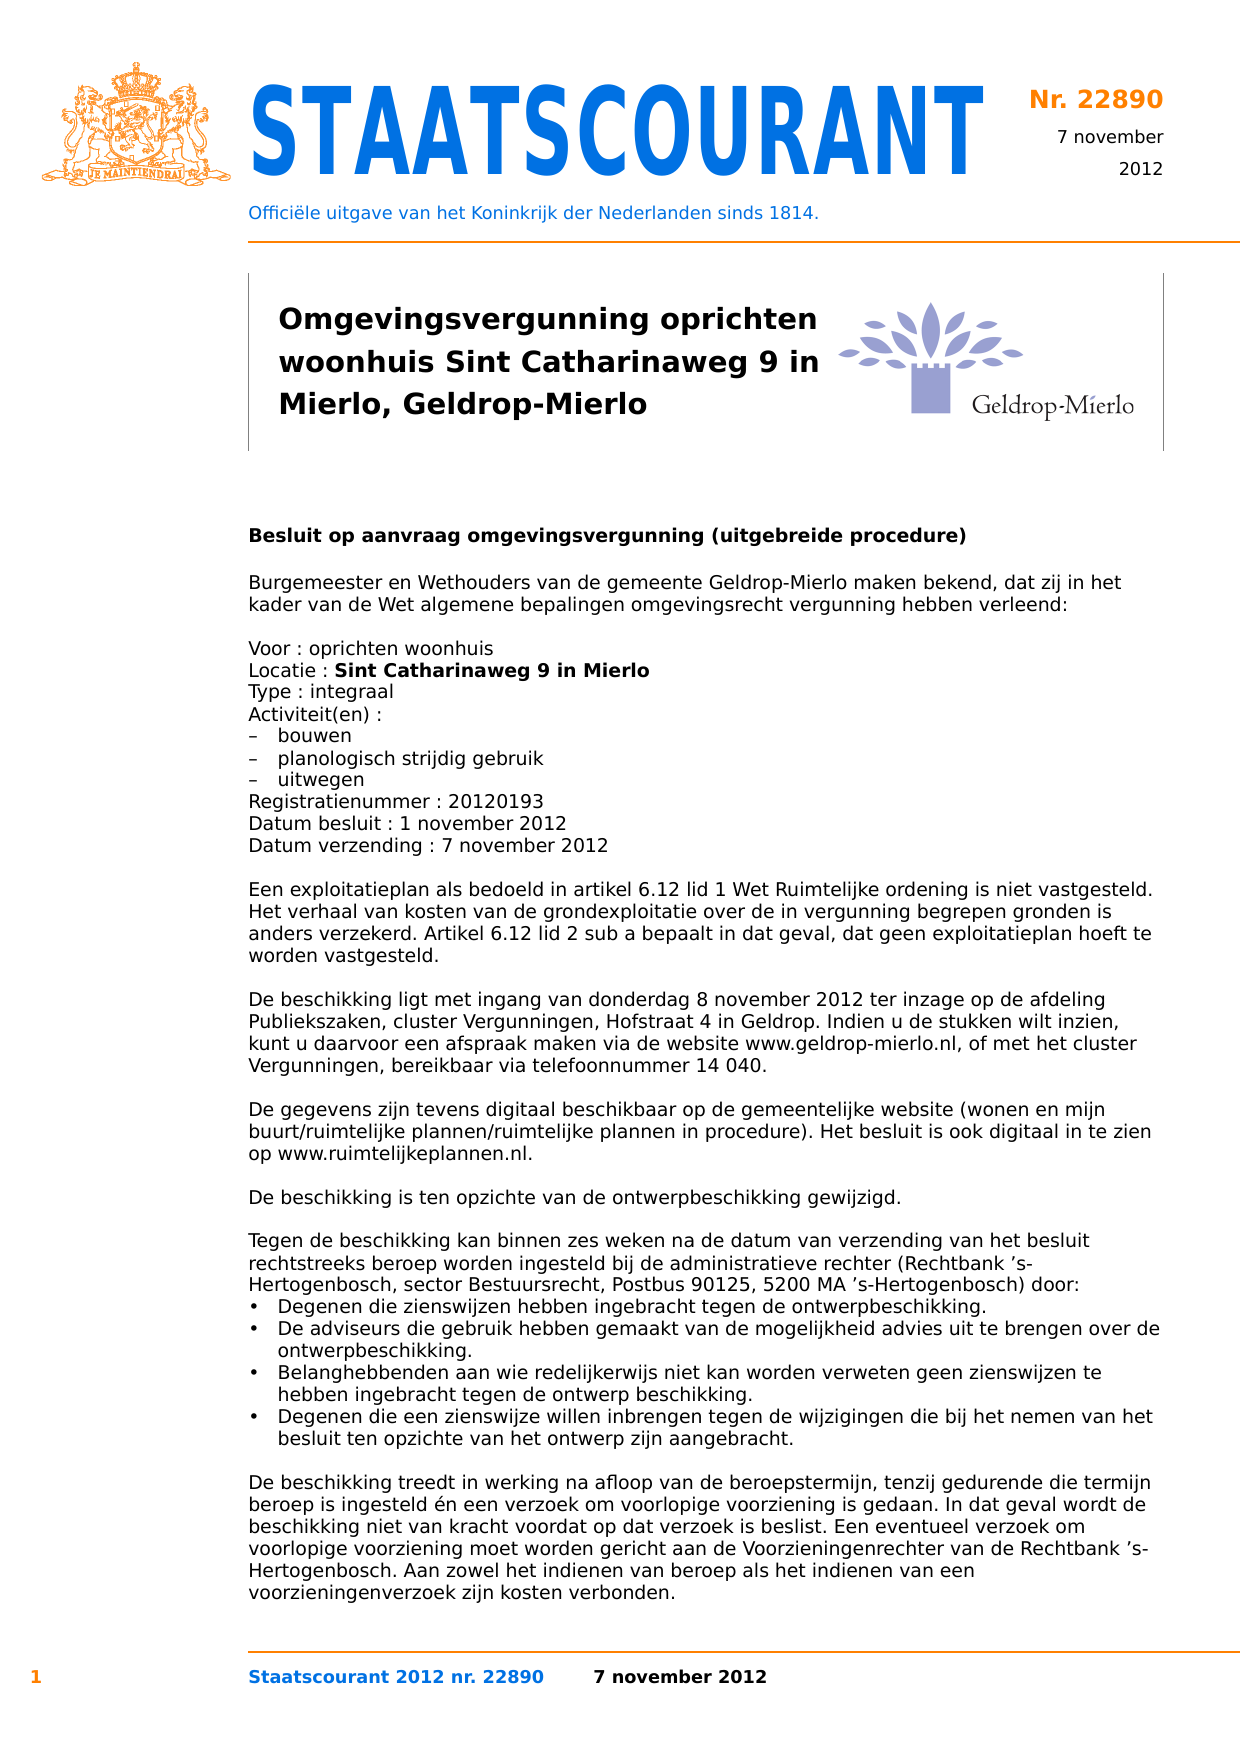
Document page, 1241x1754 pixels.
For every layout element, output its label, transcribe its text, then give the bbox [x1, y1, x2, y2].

subtitle Omgevingsvergunning oprichten woonhuis Sint Catharinaweg 9 in Mierlo, Geldrop-Mierlo [249, 273, 1163, 451]
text Locatie : Sint Catharinaweg 9 in Mierlo [248, 659, 1163, 681]
text De gegevens zijn tevens digitaal beschikbaar op de gemeentelijke website (wonen en mijn buurt/ruimtelijke plannen/ruimtelijke plannen in procedure). Het besluit is ook digitaal in te zien op www.ruimtelijkeplannen.nl. [248, 1099, 1163, 1165]
table_cell 7 november [998, 121, 1240, 153]
picture [41, 62, 231, 186]
text • De adviseurs die gebruik hebben gemaakt van de mogelijkheid advies uit te brengen over de ontwerpbeschikking. [248, 1318, 1163, 1362]
text De beschikking ligt met ingang van donderdag 8 november 2012 ter inzage op de afdeling Publiekszaken, cluster Vergunningen, Hofstraat 4 in Geldrop. Indien u de stukken wilt inzien, kunt u daarvoor een afspraak maken via de website www.geldrop-mierlo.nl, of met het cluster Vergunningen, bereikbaar via telefoonnummer 14 040. [248, 989, 1163, 1077]
table_cell Officiële uitgave van het Koninkrijk der Nederlanden sinds 1814. [248, 203, 1240, 241]
text Activiteit(en) : [248, 703, 1163, 725]
table_cell 2012 [998, 153, 1240, 203]
text – bouwen [248, 725, 1163, 747]
subtitle Besluit op aanvraag omgevingsvergunning (uitgebreide procedure) [248, 525, 1163, 547]
picture [838, 302, 1134, 421]
text De beschikking treedt in werking na afloop van de beroepstermijn, tenzij gedurende die termijn beroep is ingesteld én een verzoek om voorlopige voorziening is gedaan. In dat geval wordt de beschikking niet van kracht voordat op dat verzoek is beslist. Een eventueel verzoek om voorlopige voorziening moet worden gericht aan de Voorzieningenrechter van de Rechtbank ’s-Hertogenbosch. Aan zowel het indienen van beroep als het indienen van een voorzieningenverzoek zijn kosten verbonden. [248, 1472, 1163, 1604]
text Voor : oprichten woonhuis [248, 637, 1163, 659]
text De beschikking is ten opzichte van de ontwerpbeschikking gewijzigd. [248, 1187, 1163, 1208]
text Datum verzending : 7 november 2012 [248, 835, 1163, 857]
text Tegen de beschikking kan binnen zes weken na de datum van verzending van het besluit rechtstreeks beroep worden ingesteld bij de administratieve rechter (Rechtbank ’s-Hertogenbosch, sector Bestuursrecht, Postbus 90125, 5200 MA ’s-Hertogenbosch) door: [248, 1230, 1163, 1296]
text Datum besluit : 1 november 2012 [248, 813, 1163, 835]
text – planologisch strijdig gebruik [248, 747, 1163, 769]
text Registratienummer : 20120193 [248, 791, 1163, 813]
text Type : integraal [248, 681, 1163, 703]
text • Degenen die zienswijzen hebben ingebracht tegen de ontwerpbeschikking. [248, 1296, 1163, 1318]
text • Degenen die een zienswijze willen inbrengen tegen de wijzigingen die bij het nemen van het besluit ten opzichte van het ontwerp zijn aangebracht. [248, 1406, 1163, 1450]
text • Belanghebbenden aan wie redelijkerwijs niet kan worden verweten geen zienswijzen te hebben ingebracht tegen de ontwerp beschikking. [248, 1362, 1163, 1406]
table_header STAATSCOURANT [248, 62, 998, 203]
table_header [25, 62, 248, 241]
text Burgemeester en Wethouders van de gemeente Geldrop-Mierlo maken bekend, dat zij in het kader van de Wet algemene bepalingen omgevingsrecht vergunning hebben verleend: [248, 572, 1163, 616]
table_header Nr. 22890 [998, 62, 1240, 121]
text – uitwegen [248, 769, 1163, 791]
text Een exploitatieplan als bedoeld in artikel 6.12 lid 1 Wet Ruimtelijke ordening is niet vastgesteld. Het verhaal van kosten van de grondexploitatie over de in vergunning begrepen gronden is anders verzekerd. Artikel 6.12 lid 2 sub a bepaalt in dat geval, dat geen exploitatieplan hoeft te worden vastgesteld. [248, 879, 1163, 967]
